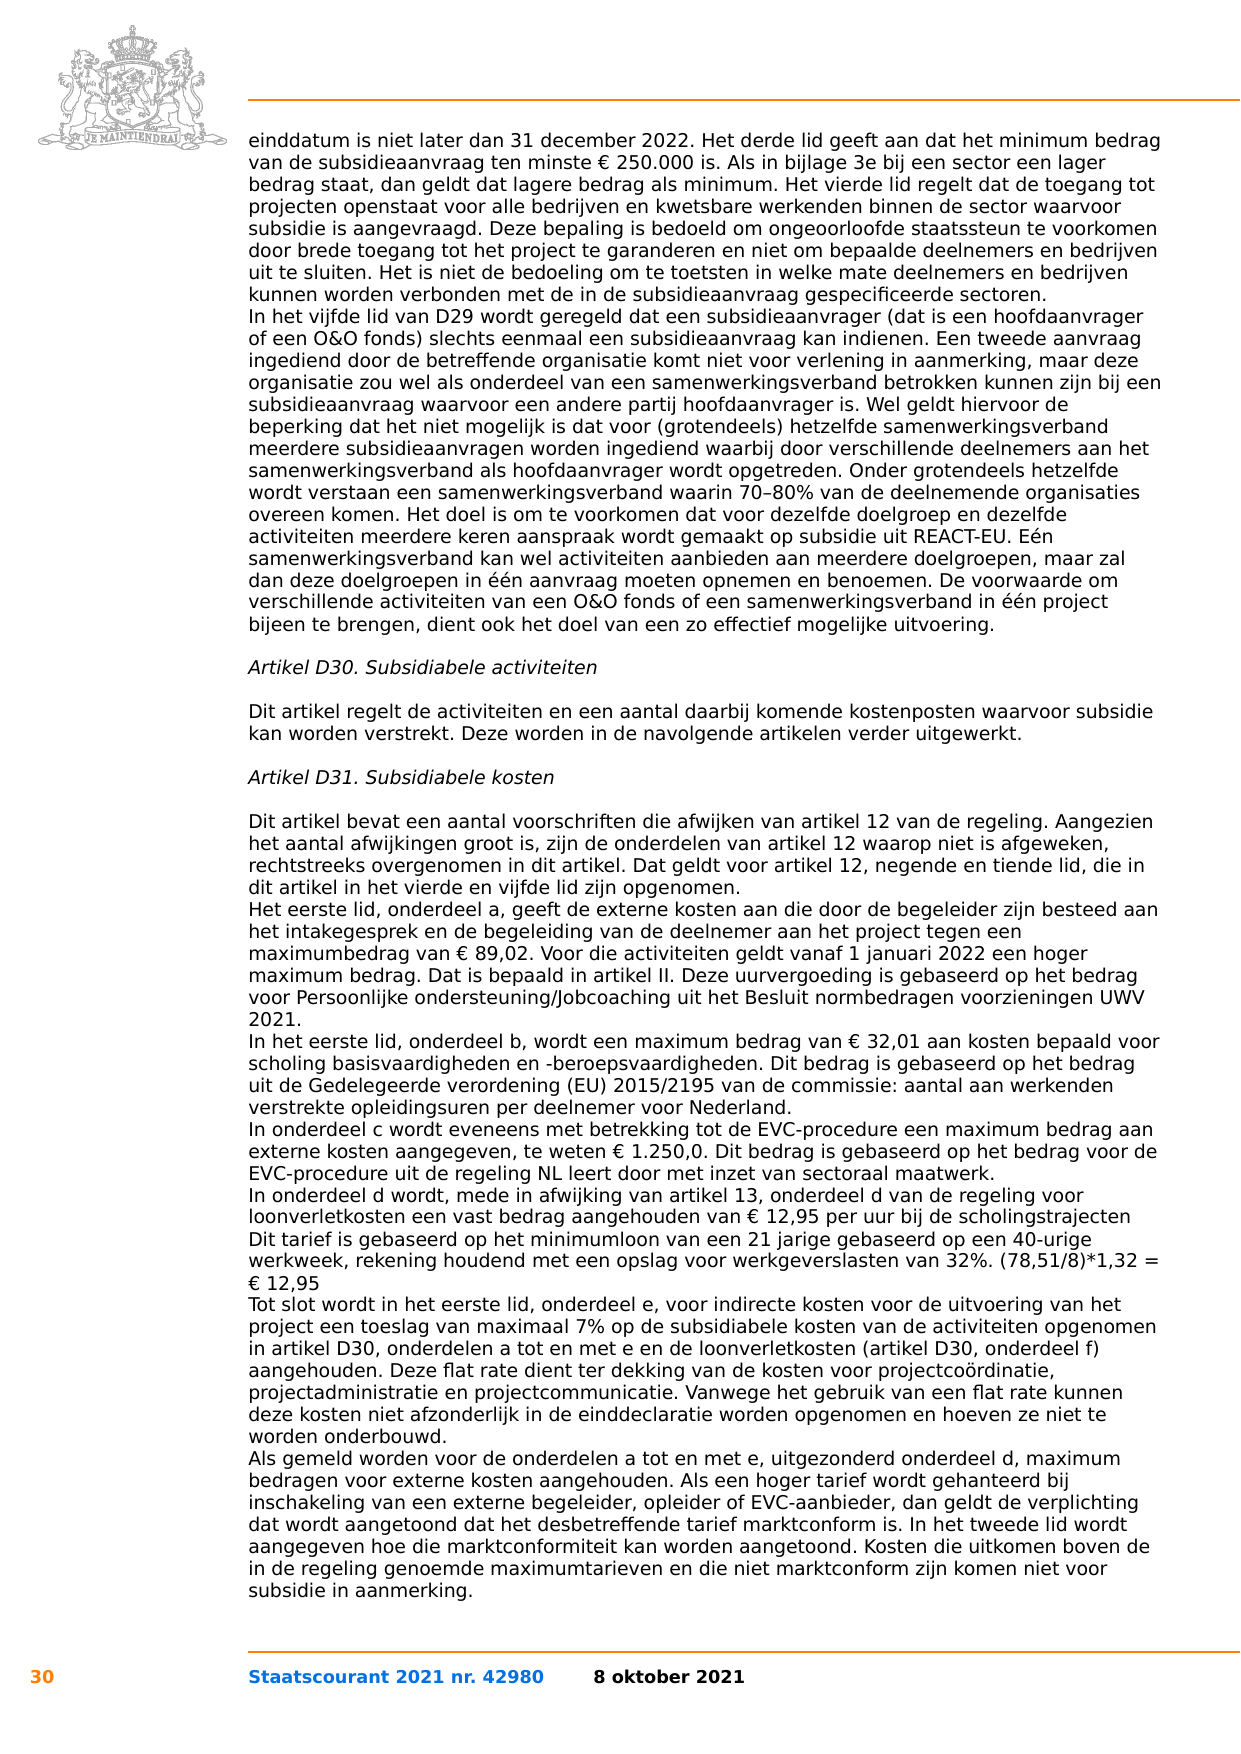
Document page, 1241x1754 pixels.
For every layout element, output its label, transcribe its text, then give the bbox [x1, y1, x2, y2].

text Tot slot wordt in het eerste lid, onderdeel e, voor indirecte kosten voor de uitvoering van het project een toeslag van maximaal 7% op de subsidiabele kosten van de activiteiten opgenomen in artikel D30, onderdelen a tot en met e en de loonverletkosten (artikel D30, onderdeel f) aangehouden. Deze flat rate dient ter dekking van de kosten voor projectcoördinatie, projectadministratie en projectcommunicatie. Vanwege het gebruik van een flat rate kunnen deze kosten niet afzonderlijk in de einddeclaratie worden opgenomen en hoeven ze niet te worden onderbouwd. [248, 1294, 1163, 1448]
subtitle Artikel D30. Subsidiabele activiteiten [248, 657, 1163, 679]
text In het eerste lid, onderdeel b, wordt een maximum bedrag van € 32,01 aan kosten bepaald voor scholing basisvaardigheden en -beroepsvaardigheden. Dit bedrag is gebaseerd op het bedrag uit de Gedelegeerde verordening (EU) 2015/2195 van de commissie: aantal aan werkenden verstrekte opleidingsuren per deelnemer voor Nederland. [248, 1031, 1163, 1118]
text Het eerste lid, onderdeel a, geeft de externe kosten aan die door de begeleider zijn besteed aan het intakegesprek en de begeleiding van de deelnemer aan het project tegen een maximumbedrag van € 89,02. Voor die activiteiten geldt vanaf 1 januari 2022 een hoger maximum bedrag. Dat is bepaald in artikel II. Deze uurvergoeding is gebaseerd op het bedrag voor Persoonlijke ondersteuning/Jobcoaching uit het Besluit normbedragen voorzieningen UWV 2021. [248, 899, 1163, 1031]
text In onderdeel c wordt eveneens met betrekking tot de EVC-procedure een maximum bedrag aan externe kosten aangegeven, te weten € 1.250,0. Dit bedrag is gebaseerd op het bedrag voor de EVC-procedure uit de regeling NL leert door met inzet van sectoraal maatwerk. [248, 1118, 1163, 1184]
text Dit artikel regelt de activiteiten en een aantal daarbij komende kostenposten waarvoor subsidie kan worden verstrekt. Deze worden in de navolgende artikelen verder uitgewerkt. [248, 701, 1163, 745]
text einddatum is niet later dan 31 december 2022. Het derde lid geeft aan dat het minimum bedrag van de subsidieaanvraag ten minste € 250.000 is. Als in bijlage 3e bij een sector een lager bedrag staat, dan geldt dat lagere bedrag als minimum. Het vierde lid regelt dat de toegang tot projecten openstaat voor alle bedrijven en kwetsbare werkenden binnen de sector waarvoor subsidie is aangevraagd. Deze bepaling is bedoeld om ongeoorloofde staatssteun te voorkomen door brede toegang tot het project te garanderen en niet om bepaalde deelnemers en bedrijven uit te sluiten. Het is niet de bedoeling om te toetsten in welke mate deelnemers en bedrijven kunnen worden verbonden met de in de subsidieaanvraag gespecificeerde sectoren. [248, 130, 1163, 306]
text Als gemeld worden voor de onderdelen a tot en met e, uitgezonderd onderdeel d, maximum bedragen voor externe kosten aangehouden. Als een hoger tarief wordt gehanteerd bij inschakeling van een externe begeleider, opleider of EVC-aanbieder, dan geldt de verplichting dat wordt aangetoond dat het desbetreffende tarief marktconform is. In het tweede lid wordt aangegeven hoe die marktconformiteit kan worden aangetoond. Kosten die uitkomen boven de in de regeling genoemde maximumtarieven en die niet marktconform zijn komen niet voor subsidie in aanmerking. [248, 1448, 1163, 1602]
text In onderdeel d wordt, mede in afwijking van artikel 13, onderdeel d van de regeling voor loonverletkosten een vast bedrag aangehouden van € 12,95 per uur bij de scholingstrajecten Dit tarief is gebaseerd op het minimumloon van een 21 jarige gebaseerd op een 40-urige werkweek, rekening houdend met een opslag voor werkgeverslasten van 32%. (78,51/8)*1,32 = € 12,95 [248, 1184, 1163, 1294]
picture [38, 25, 227, 150]
text Dit artikel bevat een aantal voorschriften die afwijken van artikel 12 van de regeling. Aangezien het aantal afwijkingen groot is, zijn de onderdelen van artikel 12 waarop niet is afgeweken, rechtstreeks overgenomen in dit artikel. Dat geldt voor artikel 12, negende en tiende lid, die in dit artikel in het vierde en vijfde lid zijn opgenomen. [248, 811, 1163, 899]
subtitle Artikel D31. Subsidiabele kosten [248, 767, 1163, 789]
text In het vijfde lid van D29 wordt geregeld dat een subsidieaanvrager (dat is een hoofdaanvrager of een O&O fonds) slechts eenmaal een subsidieaanvraag kan indienen. Een tweede aanvraag ingediend door de betreffende organisatie komt niet voor verlening in aanmerking, maar deze organisatie zou wel als onderdeel van een samenwerkingsverband betrokken kunnen zijn bij een subsidieaanvraag waarvoor een andere partij hoofdaanvrager is. Wel geldt hiervoor de beperking dat het niet mogelijk is dat voor (grotendeels) hetzelfde samenwerkingsverband meerdere subsidieaanvragen worden ingediend waarbij door verschillende deelnemers aan het samenwerkingsverband als hoofdaanvrager wordt opgetreden. Onder grotendeels hetzelfde wordt verstaan een samenwerkingsverband waarin 70–80% van de deelnemende organisaties overeen komen. Het doel is om te voorkomen dat voor dezelfde doelgroep en dezelfde activiteiten meerdere keren aanspraak wordt gemaakt op subsidie uit REACT-EU. Eén samenwerkingsverband kan wel activiteiten aanbieden aan meerdere doelgroepen, maar zal dan deze doelgroepen in één aanvraag moeten opnemen en benoemen. De voorwaarde om verschillende activiteiten van een O&O fonds of een samenwerkingsverband in één project bijeen te brengen, dient ook het doel van een zo effectief mogelijke uitvoering. [248, 306, 1163, 635]
